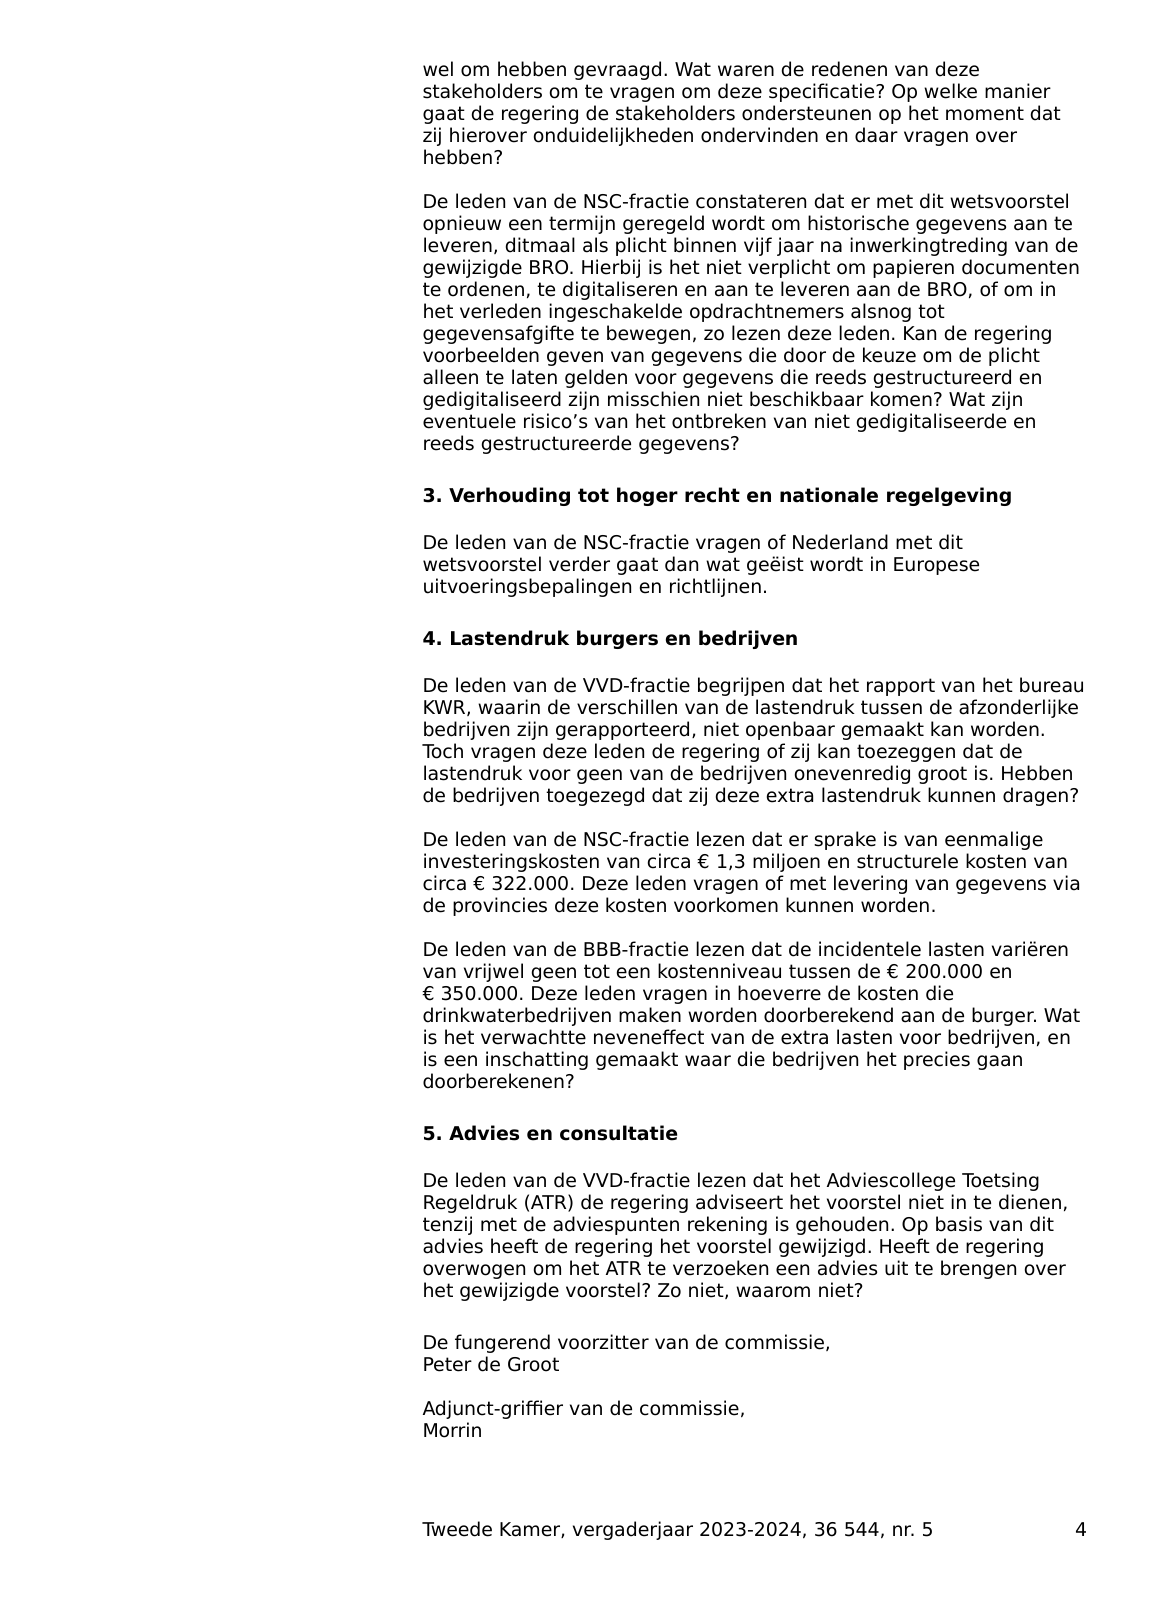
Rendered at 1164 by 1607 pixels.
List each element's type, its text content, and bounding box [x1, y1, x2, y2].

text De leden van de NSC-fractie constateren dat er met dit wetsvoorstel opnieuw een termijn geregeld wordt om historische gegevens aan te leveren, ditmaal als plicht binnen vijf jaar na inwerkingtreding van de gewijzigde BRO. Hierbij is het niet verplicht om papieren documenten te ordenen, te digitaliseren en aan te leveren aan de BRO, of om in het verleden ingeschakelde opdrachtnemers alsnog tot gegevensafgifte te bewegen, zo lezen deze leden. Kan de regering voorbeelden geven van gegevens die door de keuze om de plicht alleen te laten gelden voor gegevens die reeds gestructureerd en gedigitaliseerd zijn misschien niet beschikbaar komen? Wat zijn eventuele risico’s van het ontbreken van niet gedigitaliseerde en reeds gestructureerde gegevens? [422, 191, 1087, 455]
text De leden van de VVD-fractie begrijpen dat het rapport van het bureau KWR, waarin de verschillen van de lastendruk tussen de afzonderlijke bedrijven zijn gerapporteerd, niet openbaar gemaakt kan worden. Toch vragen deze leden de regering of zij kan toezeggen dat de lastendruk voor geen van de bedrijven onevenredig groot is. Hebben de bedrijven toegezegd dat zij deze extra lastendruk kunnen dragen? [422, 675, 1087, 807]
subtitle 3. Verhouding tot hoger recht en nationale regelgeving [422, 485, 1087, 507]
text De fungerend voorzitter van de commissie, Peter de Groot [422, 1332, 1087, 1376]
subtitle 5. Advies en consultatie [422, 1123, 1087, 1145]
subtitle 4. Lastendruk burgers en bedrijven [422, 628, 1087, 650]
text De leden van de BBB-fractie lezen dat de incidentele lasten variëren van vrijwel geen tot een kostenniveau tussen de € 200.000 en € 350.000. Deze leden vragen in hoeverre de kosten die drinkwaterbedrijven maken worden doorberekend aan de burger. Wat is het verwachtte neveneffect van de extra lasten voor bedrijven, en is een inschatting gemaakt waar die bedrijven het precies gaan doorberekenen? [422, 939, 1087, 1093]
text Adjunct-griffier van de commissie, Morrin [422, 1398, 1087, 1442]
text wel om hebben gevraagd. Wat waren de redenen van deze stakeholders om te vragen om deze specificatie? Op welke manier gaat de regering de stakeholders ondersteunen op het moment dat zij hierover onduidelijkheden ondervinden en daar vragen over hebben? [422, 59, 1087, 169]
text De leden van de NSC-fractie vragen of Nederland met dit wetsvoorstel verder gaat dan wat geëist wordt in Europese uitvoeringsbepalingen en richtlijnen. [422, 532, 1087, 598]
text De leden van de NSC-fractie lezen dat er sprake is van eenmalige investeringskosten van circa € 1,3 miljoen en structurele kosten van circa € 322.000. Deze leden vragen of met levering van gegevens via de provincies deze kosten voorkomen kunnen worden. [422, 829, 1087, 917]
text De leden van de VVD-fractie lezen dat het Adviescollege Toetsing Regeldruk (ATR) de regering adviseert het voorstel niet in te dienen, tenzij met de adviespunten rekening is gehouden. Op basis van dit advies heeft de regering het voorstel gewijzigd. Heeft de regering overwogen om het ATR te verzoeken een advies uit te brengen over het gewijzigde voorstel? Zo niet, waarom niet? [422, 1170, 1087, 1302]
